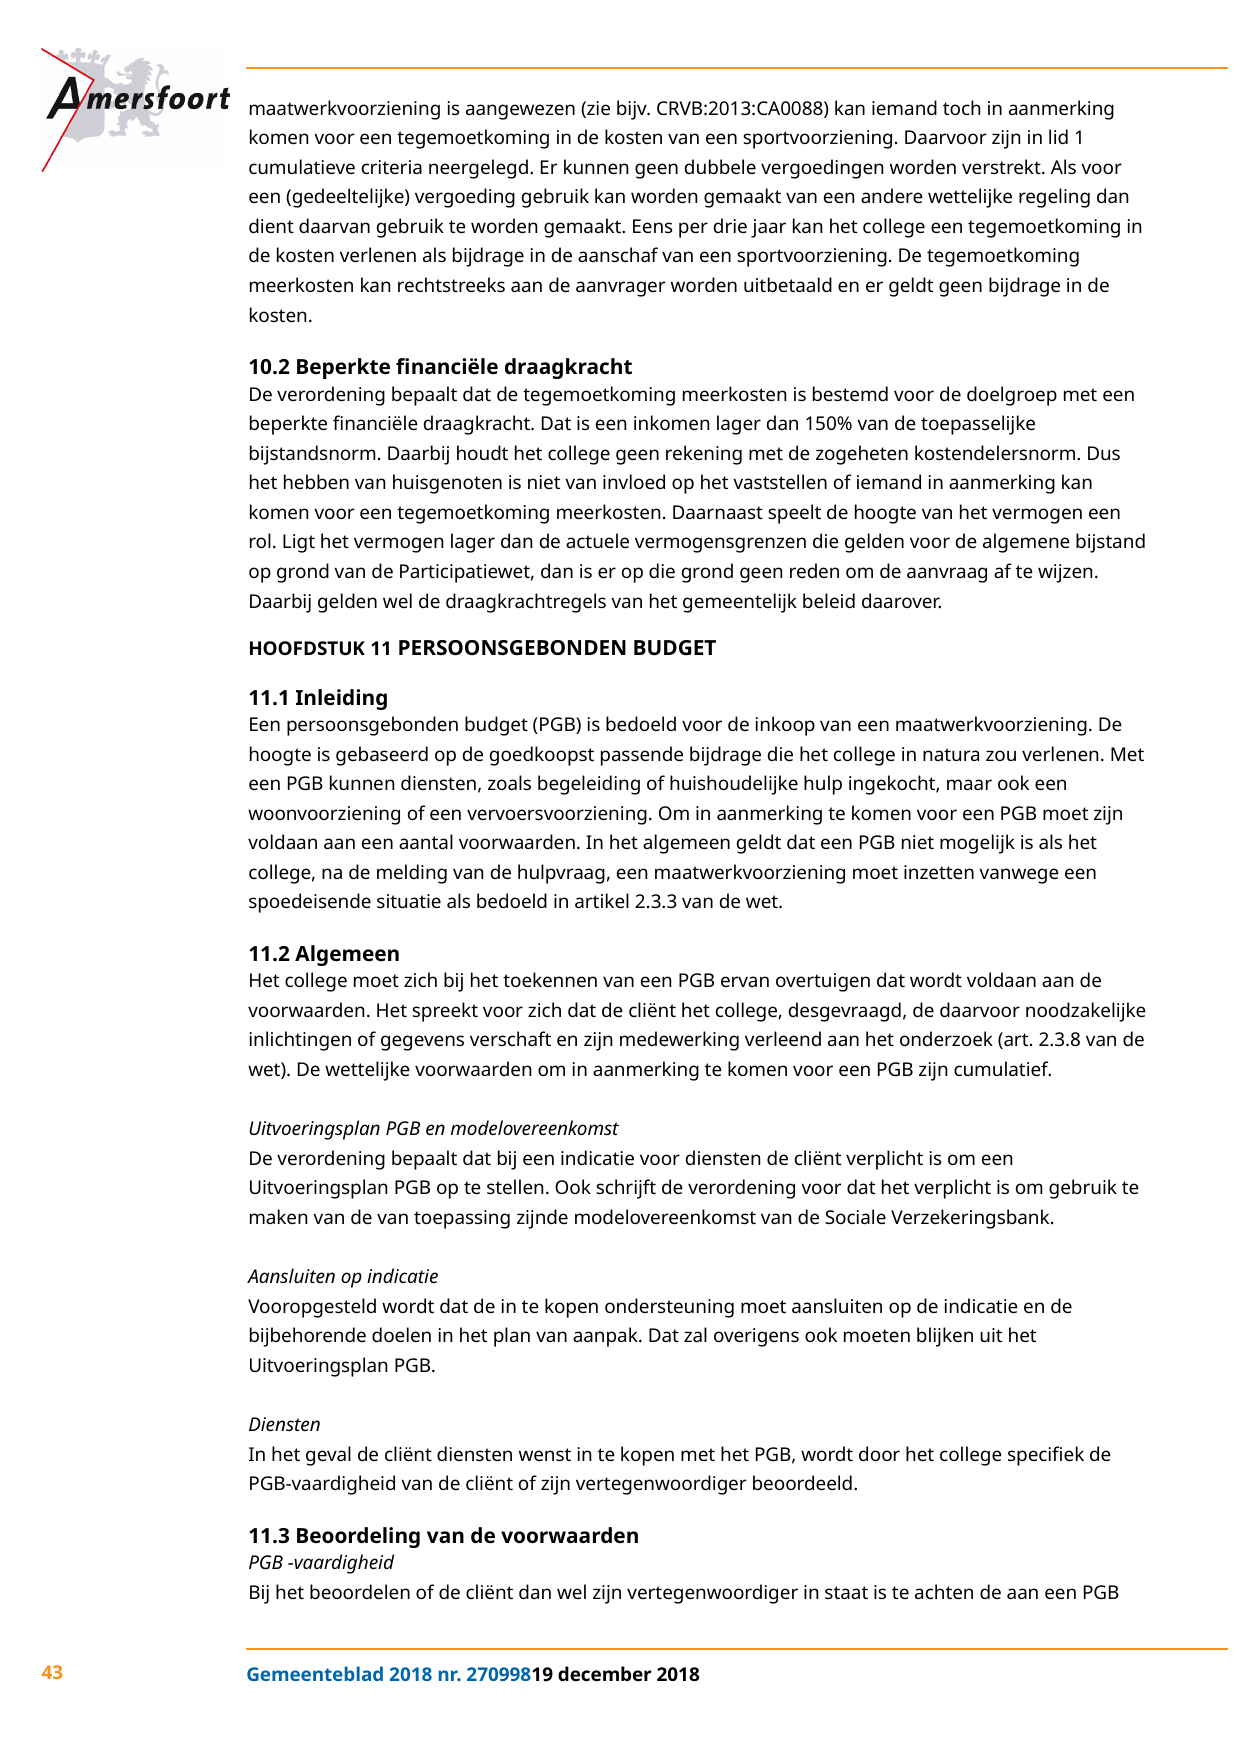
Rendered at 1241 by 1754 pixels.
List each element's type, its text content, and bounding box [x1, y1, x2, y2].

text 10.2 Beperkte financiële draagkracht [248, 352, 1152, 381]
text 11.2 Algemeen [248, 939, 1152, 967]
text 11.1 Inleiding [248, 683, 1152, 711]
text In het geval de cliënt diensten wenst in te kopen met het PGB, wordt door het college specifiek de PGB-vaardigheid van de cliënt of zijn vertegenwoordiger beoordeeld. [248, 1441, 1152, 1496]
text De verordening bepaalt dat de tegemoetkoming meerkosten is bestemd voor de doelgroep met een beperkte financiële draagkracht. Dat is een inkomen lager dan 150% van de toepasselijke bijstandsnorm. Daarbij houdt het college geen rekening met de zogeheten kostendelersnorm. Dus het hebben van huisgenoten is niet van invloed op het vaststellen of iemand in aanmerking kan komen voor een tegemoetkoming meerkosten. Daarnaast speelt de hoogte van het vermogen een rol. Ligt het vermogen lager dan de actuele vermogensgrenzen die gelden voor de algemene bijstand op grond van de Participatiewet, dan is er op die grond geen reden om de aanvraag af te wijzen. Daarbij gelden wel de draagkrachtregels van het gemeentelijk beleid daarover. [248, 381, 1152, 613]
text Bij het beoordelen of de cliënt dan wel zijn vertegenwoordiger in staat is te achten de aan een PGB [248, 1579, 1152, 1604]
text HOOFDSTUK 11 PERSOONSGEBONDEN BUDGET [248, 633, 1152, 662]
picture [41, 47, 231, 172]
text Het college moet zich bij het toekennen van een PGB ervan overtuigen dat wordt voldaan aan de voorwaarden. Het spreekt voor zich dat de cliënt het college, desgevraagd, de daarvoor noodzakelijke inlichtingen of gegevens verschaft en zijn medewerking verleend aan het onderzoek (art. 2.3.8 van de wet). De wettelijke voorwaarden om in aanmerking te komen voor een PGB zijn cumulatief. [248, 967, 1152, 1082]
text PGB -vaardigheid [248, 1549, 1152, 1575]
text Een persoonsgebonden budget (PGB) is bedoeld voor de inkoop van een maatwerkvoorziening. De hoogte is gebaseerd op de goedkoopst passende bijdrage die het college in natura zou verlenen. Met een PGB kunnen diensten, zoals begeleiding of huishoudelijke hulp ingekocht, maar ook een woonvoorziening of een vervoersvoorziening. Om in aanmerking te komen voor een PGB moet zijn voldaan aan een aantal voorwaarden. In het algemeen geldt dat een PGB niet mogelijk is als het college, na de melding van de hulpvraag, een maatwerkvoorziening moet inzetten vanwege een spoedeisende situatie als bedoeld in artikel 2.3.3 van de wet. [248, 711, 1152, 914]
text Aansluiten op indicatie [248, 1263, 1152, 1289]
text Uitvoeringsplan PGB en modelovereenkomst [248, 1115, 1152, 1141]
text De verordening bepaalt dat bij een indicatie voor diensten de cliënt verplicht is om een Uitvoeringsplan PGB op te stellen. Ook schrijft de verordening voor dat het verplicht is om gebruik te maken van de van toepassing zijnde modelovereenkomst van de Sociale Verzekeringsbank. [248, 1145, 1152, 1230]
text Diensten [248, 1411, 1152, 1437]
text maatwerkvoorziening is aangewezen (zie bijv. CRVB:2013:CA0088) kan iemand toch in aanmerking komen voor een tegemoetkoming in de kosten van een sportvoorziening. Daarvoor zijn in lid 1 cumulatieve criteria neergelegd. Er kunnen geen dubbele vergoedingen worden verstrekt. Als voor een (gedeeltelijke) vergoeding gebruik kan worden gemaakt van een andere wettelijke regeling dan dient daarvan gebruik te worden gemaakt. Eens per drie jaar kan het college een tegemoetkoming in de kosten verlenen als bijdrage in de aanschaf van een sportvoorziening. De tegemoetkoming meerkosten kan rechtstreeks aan de aanvrager worden uitbetaald en er geldt geen bijdrage in de kosten. [248, 95, 1152, 328]
text 11.3 Beoordeling van de voorwaarden [248, 1521, 1152, 1549]
text Vooropgesteld wordt dat de in te kopen ondersteuning moet aansluiten op de indicatie en de bijbehorende doelen in het plan van aanpak. Dat zal overigens ook moeten blijken uit het Uitvoeringsplan PGB. [248, 1293, 1152, 1378]
